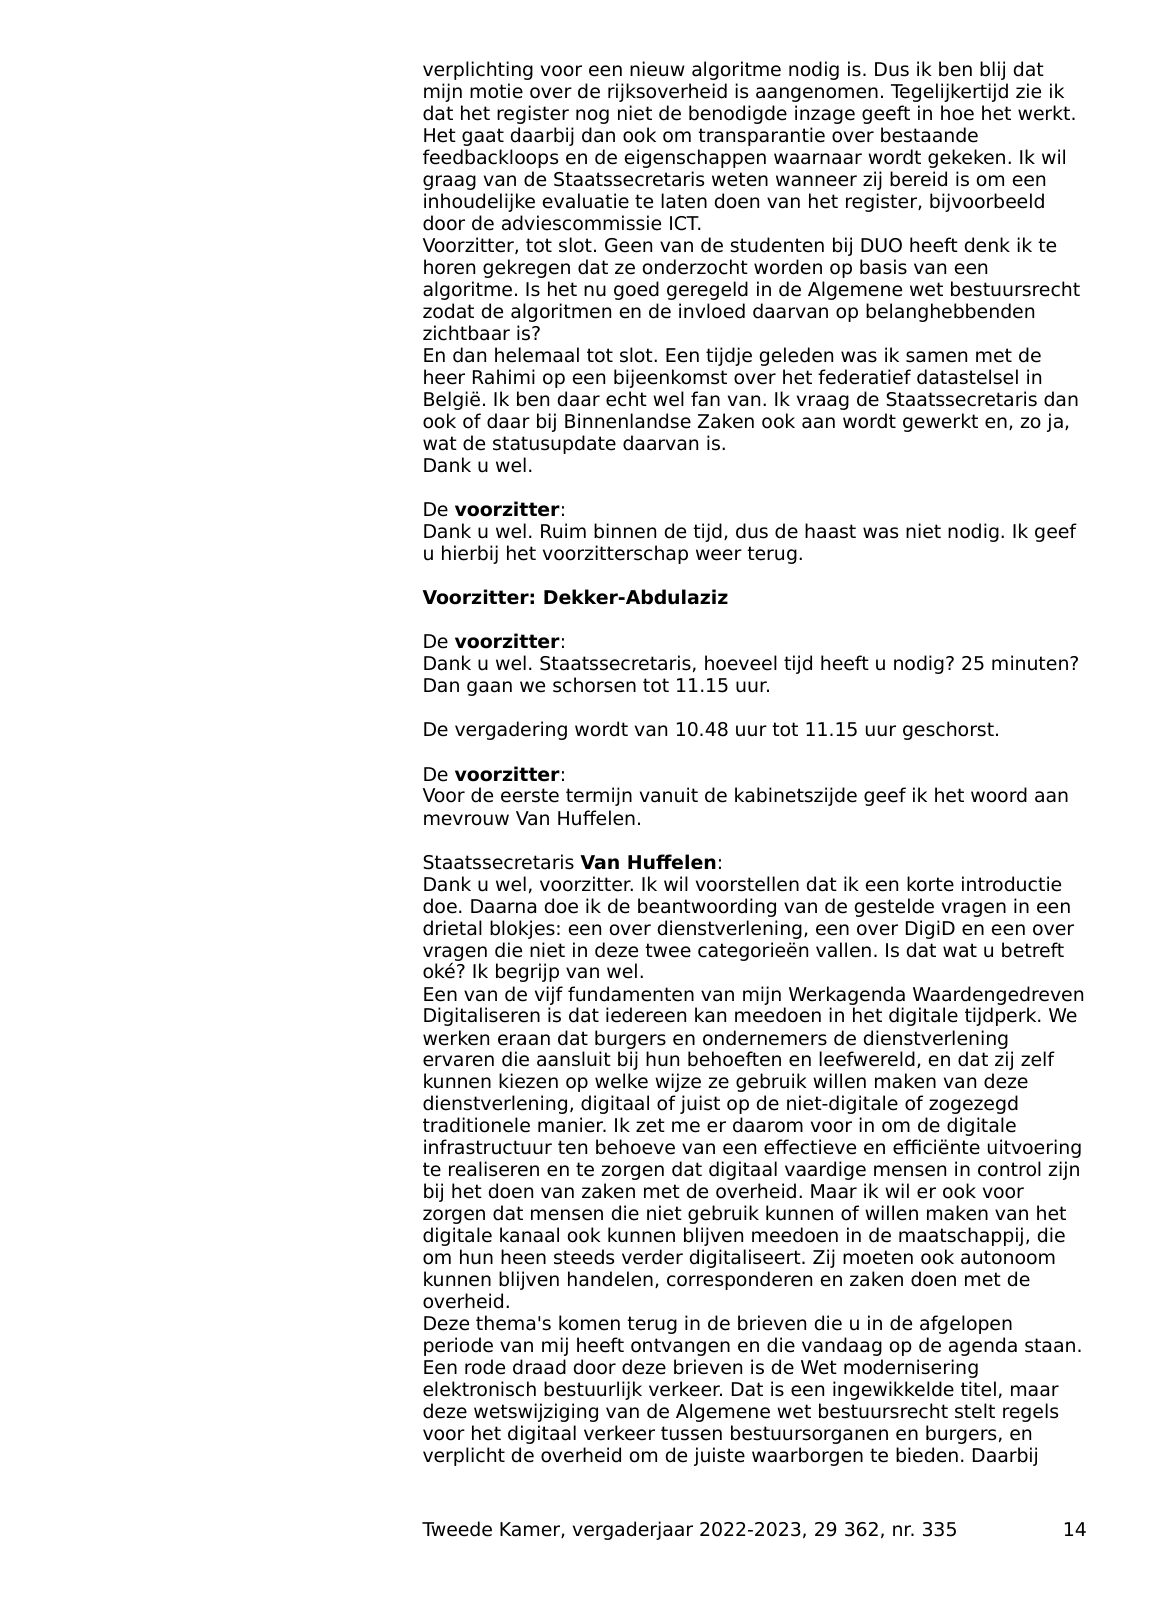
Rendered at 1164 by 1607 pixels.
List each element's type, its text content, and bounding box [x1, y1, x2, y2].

text De vergadering wordt van 10.48 uur tot 11.15 uur geschorst. [422, 719, 1087, 741]
subtitle Voorzitter: Dekker-Abdulaziz [422, 587, 1087, 609]
text En dan helemaal tot slot. Een tijdje geleden was ik samen met de heer Rahimi op een bijeenkomst over het federatief datastelsel in België. Ik ben daar echt wel fan van. Ik vraag de Staatssecretaris dan ook of daar bij Binnenlandse Zaken ook aan wordt gewerkt en, zo ja, wat de statusupdate daarvan is. [422, 345, 1087, 455]
text Dank u wel, voorzitter. Ik wil voorstellen dat ik een korte introductie doe. Daarna doe ik de beantwoording van de gestelde vragen in een drietal blokjes: een over dienstverlening, een over DigiD en een over vragen die niet in deze twee categorieën vallen. Is dat wat u betreft oké? Ik begrijp van wel. [422, 873, 1087, 983]
text Dank u wel. Ruim binnen de tijd, dus de haast was niet nodig. Ik geef u hierbij het voorzitterschap weer terug. [422, 521, 1087, 565]
text Dank u wel. Staatssecretaris, hoeveel tijd heeft u nodig? 25 minuten? Dan gaan we schorsen tot 11.15 uur. [422, 653, 1087, 697]
text De voorzitter: [422, 763, 1087, 785]
text Een van de vijf fundamenten van mijn Werkagenda Waardengedreven Digitaliseren is dat iedereen kan meedoen in het digitale tijdperk. We werken eraan dat burgers en ondernemers de dienstverlening ervaren die aansluit bij hun behoeften en leefwereld, en dat zij zelf kunnen kiezen op welke wijze ze gebruik willen maken van deze dienstverlening, digitaal of juist op de niet-digitale of zogezegd traditionele manier. Ik zet me er daarom voor in om de digitale infrastructuur ten behoeve van een effectieve en efficiënte uitvoering te realiseren en te zorgen dat digitaal vaardige mensen in control zijn bij het doen van zaken met de overheid. Maar ik wil er ook voor zorgen dat mensen die niet gebruik kunnen of willen maken van het digitale kanaal ook kunnen blijven meedoen in de maatschappij, die om hun heen steeds verder digitaliseert. Zij moeten ook autonoom kunnen blijven handelen, corresponderen en zaken doen met de overheid. [422, 983, 1087, 1313]
text verplichting voor een nieuw algoritme nodig is. Dus ik ben blij dat mijn motie over de rijksoverheid is aangenomen. Tegelijkertijd zie ik dat het register nog niet de benodigde inzage geeft in hoe het werkt. Het gaat daarbij dan ook om transparantie over bestaande feedbackloops en de eigenschappen waarnaar wordt gekeken. Ik wil graag van de Staatssecretaris weten wanneer zij bereid is om een inhoudelijke evaluatie te laten doen van het register, bijvoorbeeld door de adviescommissie ICT. [422, 59, 1087, 235]
text Voor de eerste termijn vanuit de kabinetszijde geef ik het woord aan mevrouw Van Huffelen. [422, 785, 1087, 829]
text Voorzitter, tot slot. Geen van de studenten bij DUO heeft denk ik te horen gekregen dat ze onderzocht worden op basis van een algoritme. Is het nu goed geregeld in de Algemene wet bestuursrecht zodat de algoritmen en de invloed daarvan op belanghebbenden zichtbaar is? [422, 235, 1087, 345]
text Dank u wel. [422, 455, 1087, 477]
text Deze thema's komen terug in de brieven die u in de afgelopen periode van mij heeft ontvangen en die vandaag op de agenda staan. Een rode draad door deze brieven is de Wet modernisering elektronisch bestuurlijk verkeer. Dat is een ingewikkelde titel, maar deze wetswijziging van de Algemene wet bestuursrecht stelt regels voor het digitaal verkeer tussen bestuursorganen en burgers, en verplicht de overheid om de juiste waarborgen te bieden. Daarbij [422, 1313, 1087, 1467]
text Staatssecretaris Van Huffelen: [422, 852, 1087, 873]
text De voorzitter: [422, 631, 1087, 653]
text De voorzitter: [422, 499, 1087, 521]
